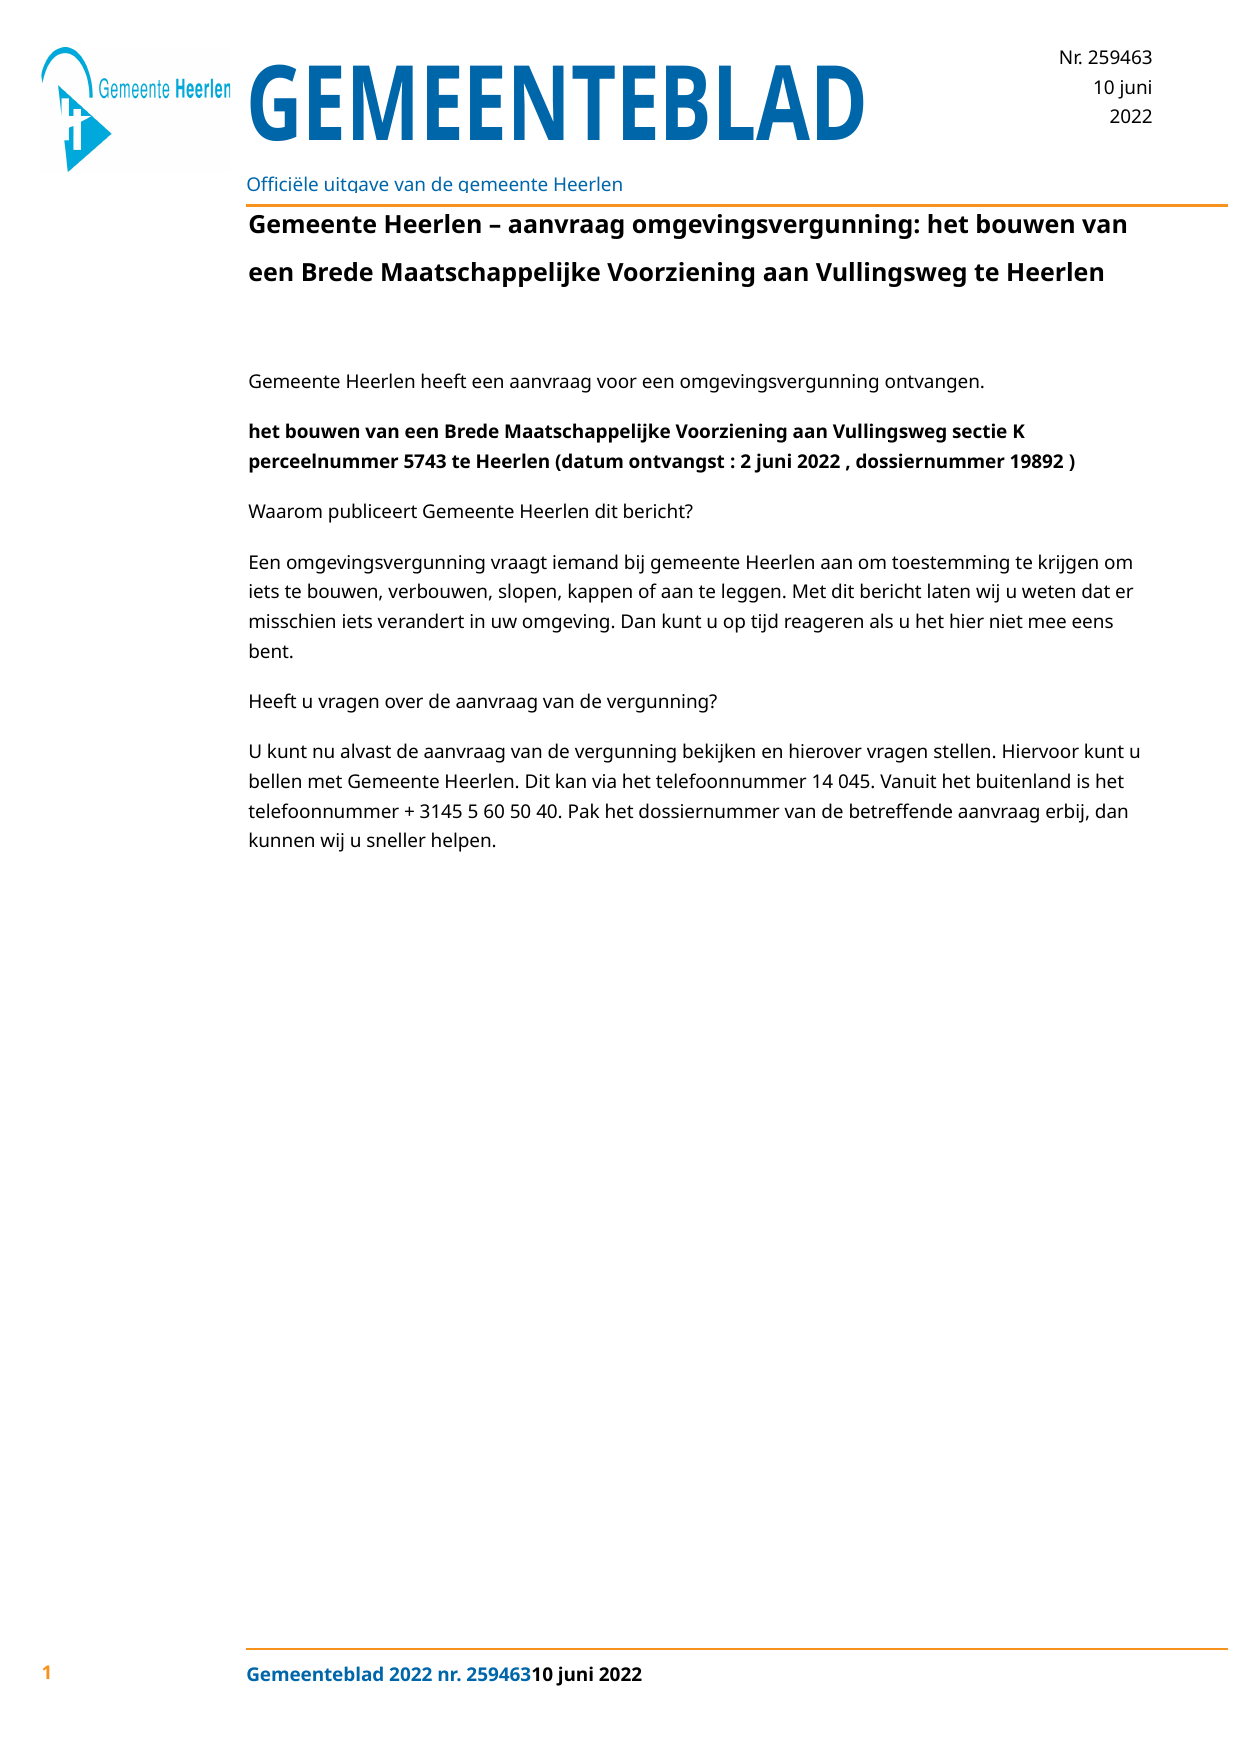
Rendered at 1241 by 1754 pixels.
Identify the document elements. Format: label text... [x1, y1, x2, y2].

text Een omgevingsvergunning vraagt iemand bij gemeente Heerlen aan om toestemming te krijgen om iets te bouwen, verbouwen, slopen, kappen of aan te leggen. Met dit bericht laten wij u weten dat er misschien iets verandert in uw omgeving. Dan kunt u op tijd reageren als u het hier niet mee eens bent. [248, 549, 1152, 664]
picture [41, 47, 231, 172]
text Gemeente Heerlen – aanvraag omgevingsvergunning: het bouwen van een Brede Maatschappelijke Voorziening aan Vullingsweg te Heerlen [248, 207, 1152, 288]
text U kunt nu alvast de aanvraag van de vergunning bekijken en hierover vragen stellen. Hiervoor kunt u bellen met Gemeente Heerlen. Dit kan via het telefoonnummer 14 045. Vanuit het buitenland is het telefoonnummer + 3145 5 60 50 40. Pak het dossiernummer van de betreffende aanvraag erbij, dan kunnen wij u sneller helpen. [248, 739, 1152, 853]
text Waarom publiceert Gemeente Heerlen dit bericht? [248, 499, 1152, 524]
text Heeft u vragen over de aanvraag van de vergunning? [248, 688, 1152, 714]
picture [41, 47, 59, 70]
text Gemeente Heerlen heeft een aanvraag voor een omgevingsvergunning ontvangen. [248, 368, 1152, 394]
text het bouwen van een Brede Maatschappelijke Voorziening aan Vullingsweg sectie K perceelnummer 5743 te Heerlen (datum ontvangst : 2 juni 2022 , dossiernummer 19892 ) [248, 419, 1152, 474]
